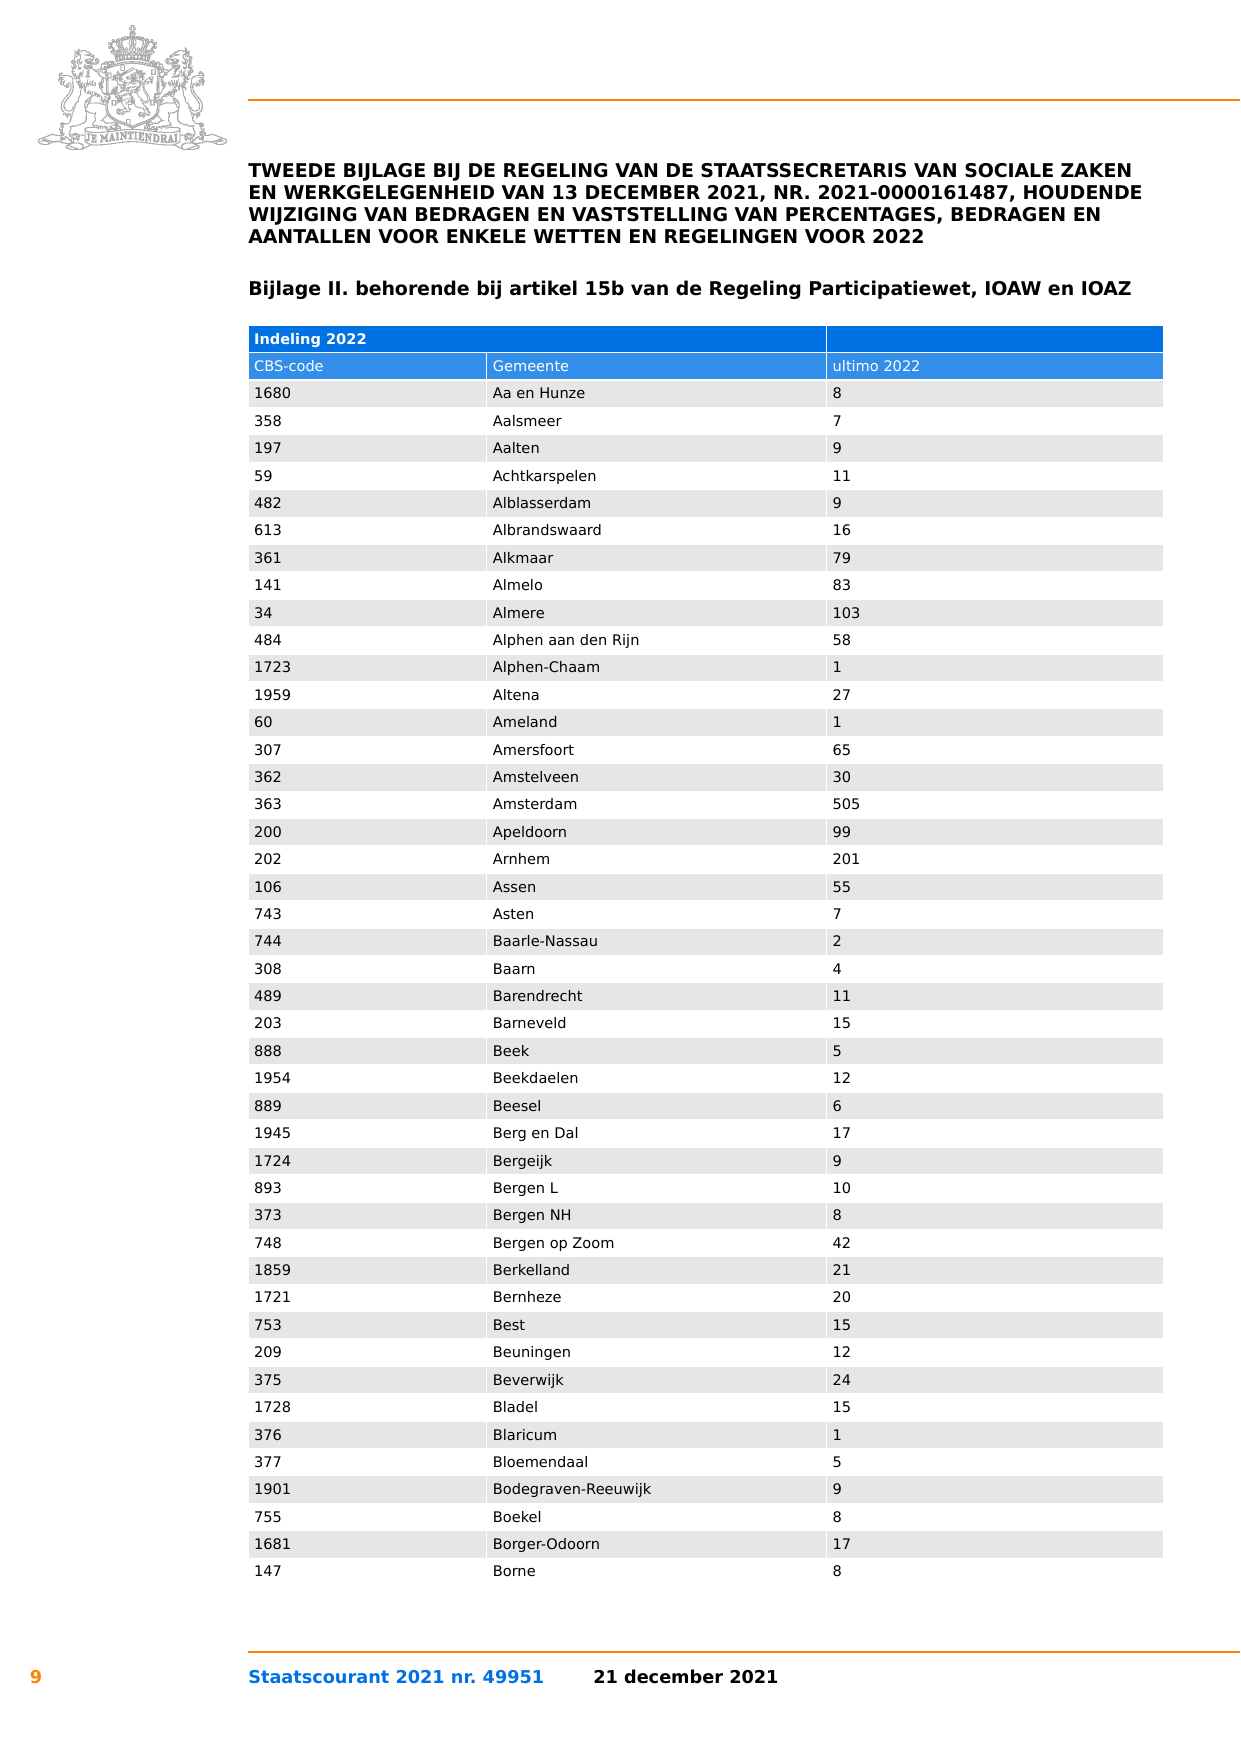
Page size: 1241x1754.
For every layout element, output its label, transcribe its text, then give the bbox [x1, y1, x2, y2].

table_cell Gemeente [487, 353, 826, 379]
table_cell Arnhem [487, 846, 826, 873]
table_cell Bernheze [487, 1285, 826, 1311]
table_cell Alkmaar [487, 545, 826, 571]
table_cell Blaricum [487, 1422, 826, 1448]
table_cell 1859 [249, 1257, 486, 1284]
table_cell 1724 [249, 1148, 486, 1174]
table_cell Beverwijk [487, 1367, 826, 1393]
table_cell 7 [827, 901, 1163, 927]
table_cell Amsterdam [487, 792, 826, 818]
table_cell Alblasserdam [487, 490, 826, 517]
table_cell Barneveld [487, 1011, 826, 1037]
table_cell 489 [249, 983, 486, 1010]
table_cell Altena [487, 682, 826, 708]
table_cell 20 [827, 1285, 1163, 1311]
table_cell 8 [827, 381, 1163, 407]
table_cell Boekel [487, 1504, 826, 1530]
table_cell Bergen L [487, 1175, 826, 1201]
table_cell 889 [249, 1093, 486, 1119]
table_cell Asten [487, 901, 826, 927]
table_cell Amstelveen [487, 764, 826, 791]
table_cell 106 [249, 874, 486, 900]
table_cell 8 [827, 1504, 1163, 1530]
table_cell Beekdaelen [487, 1066, 826, 1092]
table_cell 1680 [249, 381, 486, 407]
table_cell Beek [487, 1038, 826, 1064]
table_cell 59 [249, 463, 486, 489]
table_cell Beuningen [487, 1340, 826, 1366]
table_cell 5 [827, 1449, 1163, 1475]
table_cell 308 [249, 956, 486, 982]
table_cell 17 [827, 1531, 1163, 1558]
table_cell 9 [827, 490, 1163, 517]
table_cell Berkelland [487, 1257, 826, 1284]
table_cell 27 [827, 682, 1163, 708]
table_cell 1945 [249, 1120, 486, 1147]
table_cell 21 [827, 1257, 1163, 1284]
table_cell Aalsmeer [487, 408, 826, 434]
table_cell 15 [827, 1312, 1163, 1338]
table_cell 1959 [249, 682, 486, 708]
table_cell 24 [827, 1367, 1163, 1393]
table_cell 753 [249, 1312, 486, 1338]
table_cell 505 [827, 792, 1163, 818]
table_cell 42 [827, 1230, 1163, 1256]
table_cell 484 [249, 627, 486, 653]
table_cell 373 [249, 1203, 486, 1229]
table_cell 11 [827, 463, 1163, 489]
table_cell Berg en Dal [487, 1120, 826, 1147]
table_cell Albrandswaard [487, 518, 826, 544]
table_cell 147 [249, 1559, 486, 1585]
table_cell CBS-code [249, 353, 486, 379]
table_cell 375 [249, 1367, 486, 1393]
table_cell Amersfoort [487, 737, 826, 763]
table_cell 6 [827, 1093, 1163, 1119]
table_cell 34 [249, 600, 486, 626]
table_cell 65 [827, 737, 1163, 763]
table_cell 377 [249, 1449, 486, 1475]
table_cell 9 [827, 1476, 1163, 1503]
table_cell 12 [827, 1340, 1163, 1366]
table_cell 744 [249, 929, 486, 955]
table_cell Assen [487, 874, 826, 900]
picture [38, 25, 227, 150]
table_cell 9 [827, 1148, 1163, 1174]
table_cell 358 [249, 408, 486, 434]
table_cell 200 [249, 819, 486, 845]
table_cell 30 [827, 764, 1163, 791]
table_cell 748 [249, 1230, 486, 1256]
table_cell Almere [487, 600, 826, 626]
table_cell Alphen aan den Rijn [487, 627, 826, 653]
table_cell Bladel [487, 1394, 826, 1421]
table_cell 376 [249, 1422, 486, 1448]
table_cell Aa en Hunze [487, 381, 826, 407]
table_cell 361 [249, 545, 486, 571]
table_cell 17 [827, 1120, 1163, 1147]
table_cell 141 [249, 573, 486, 599]
table_cell Almelo [487, 573, 826, 599]
table_cell Alphen-Chaam [487, 655, 826, 681]
table_cell 1 [827, 709, 1163, 736]
table_cell Borne [487, 1559, 826, 1585]
table_header [827, 326, 1163, 352]
table_header Indeling 2022 [249, 326, 826, 352]
table_cell Baarle-Nassau [487, 929, 826, 955]
table_cell 755 [249, 1504, 486, 1530]
table_cell 1728 [249, 1394, 486, 1421]
table_cell Bloemendaal [487, 1449, 826, 1475]
table_cell Ameland [487, 709, 826, 736]
table_cell 16 [827, 518, 1163, 544]
table_cell 1723 [249, 655, 486, 681]
table_cell Baarn [487, 956, 826, 982]
table_cell 197 [249, 435, 486, 462]
table_cell 363 [249, 792, 486, 818]
table_cell 2 [827, 929, 1163, 955]
table_cell Bergen NH [487, 1203, 826, 1229]
table_cell 613 [249, 518, 486, 544]
table_cell 203 [249, 1011, 486, 1037]
table_cell 15 [827, 1394, 1163, 1421]
table_cell ultimo 2022 [827, 353, 1163, 379]
table_cell 10 [827, 1175, 1163, 1201]
table_cell 5 [827, 1038, 1163, 1064]
table_cell 482 [249, 490, 486, 517]
table_cell 1 [827, 1422, 1163, 1448]
table_cell 58 [827, 627, 1163, 653]
table_cell 8 [827, 1203, 1163, 1229]
table_cell 1901 [249, 1476, 486, 1503]
table_cell 201 [827, 846, 1163, 873]
table_cell 8 [827, 1559, 1163, 1585]
table_cell 888 [249, 1038, 486, 1064]
table_cell 362 [249, 764, 486, 791]
table_cell Best [487, 1312, 826, 1338]
table_cell Bergeijk [487, 1148, 826, 1174]
table_cell 7 [827, 408, 1163, 434]
table_cell 4 [827, 956, 1163, 982]
table_cell Achtkarspelen [487, 463, 826, 489]
table_cell Apeldoorn [487, 819, 826, 845]
table_cell 893 [249, 1175, 486, 1201]
table_cell Borger-Odoorn [487, 1531, 826, 1558]
table_cell Barendrecht [487, 983, 826, 1010]
table_cell 1 [827, 655, 1163, 681]
table_cell 60 [249, 709, 486, 736]
table_cell 743 [249, 901, 486, 927]
table_cell Beesel [487, 1093, 826, 1119]
table_cell Bergen op Zoom [487, 1230, 826, 1256]
table_cell Aalten [487, 435, 826, 462]
table_cell 307 [249, 737, 486, 763]
table_cell 209 [249, 1340, 486, 1366]
table_cell 1954 [249, 1066, 486, 1092]
table_cell 55 [827, 874, 1163, 900]
subtitle Bijlage II. behorende bij artikel 15b van de Regeling Participatiewet, IOAW en IOAZ [248, 278, 1163, 300]
table_cell 83 [827, 573, 1163, 599]
table_cell 12 [827, 1066, 1163, 1092]
table_cell 103 [827, 600, 1163, 626]
subtitle TWEEDE BIJLAGE BIJ DE REGELING VAN DE STAATSSECRETARIS VAN SOCIALE ZAKEN EN WERKGELEGENHEID VAN 13 DECEMBER 2021, NR. 2021-0000161487, HOUDENDE WIJZIGING VAN BEDRAGEN EN VASTSTELLING VAN PERCENTAGES, BEDRAGEN EN AANTALLEN VOOR ENKELE WETTEN EN REGELINGEN VOOR 2022 [248, 160, 1163, 248]
table_cell 99 [827, 819, 1163, 845]
table_cell 1721 [249, 1285, 486, 1311]
table_cell 11 [827, 983, 1163, 1010]
table_cell 1681 [249, 1531, 486, 1558]
table_cell 79 [827, 545, 1163, 571]
table_cell 202 [249, 846, 486, 873]
table_cell 9 [827, 435, 1163, 462]
table_cell 15 [827, 1011, 1163, 1037]
table_cell Bodegraven-Reeuwijk [487, 1476, 826, 1503]
